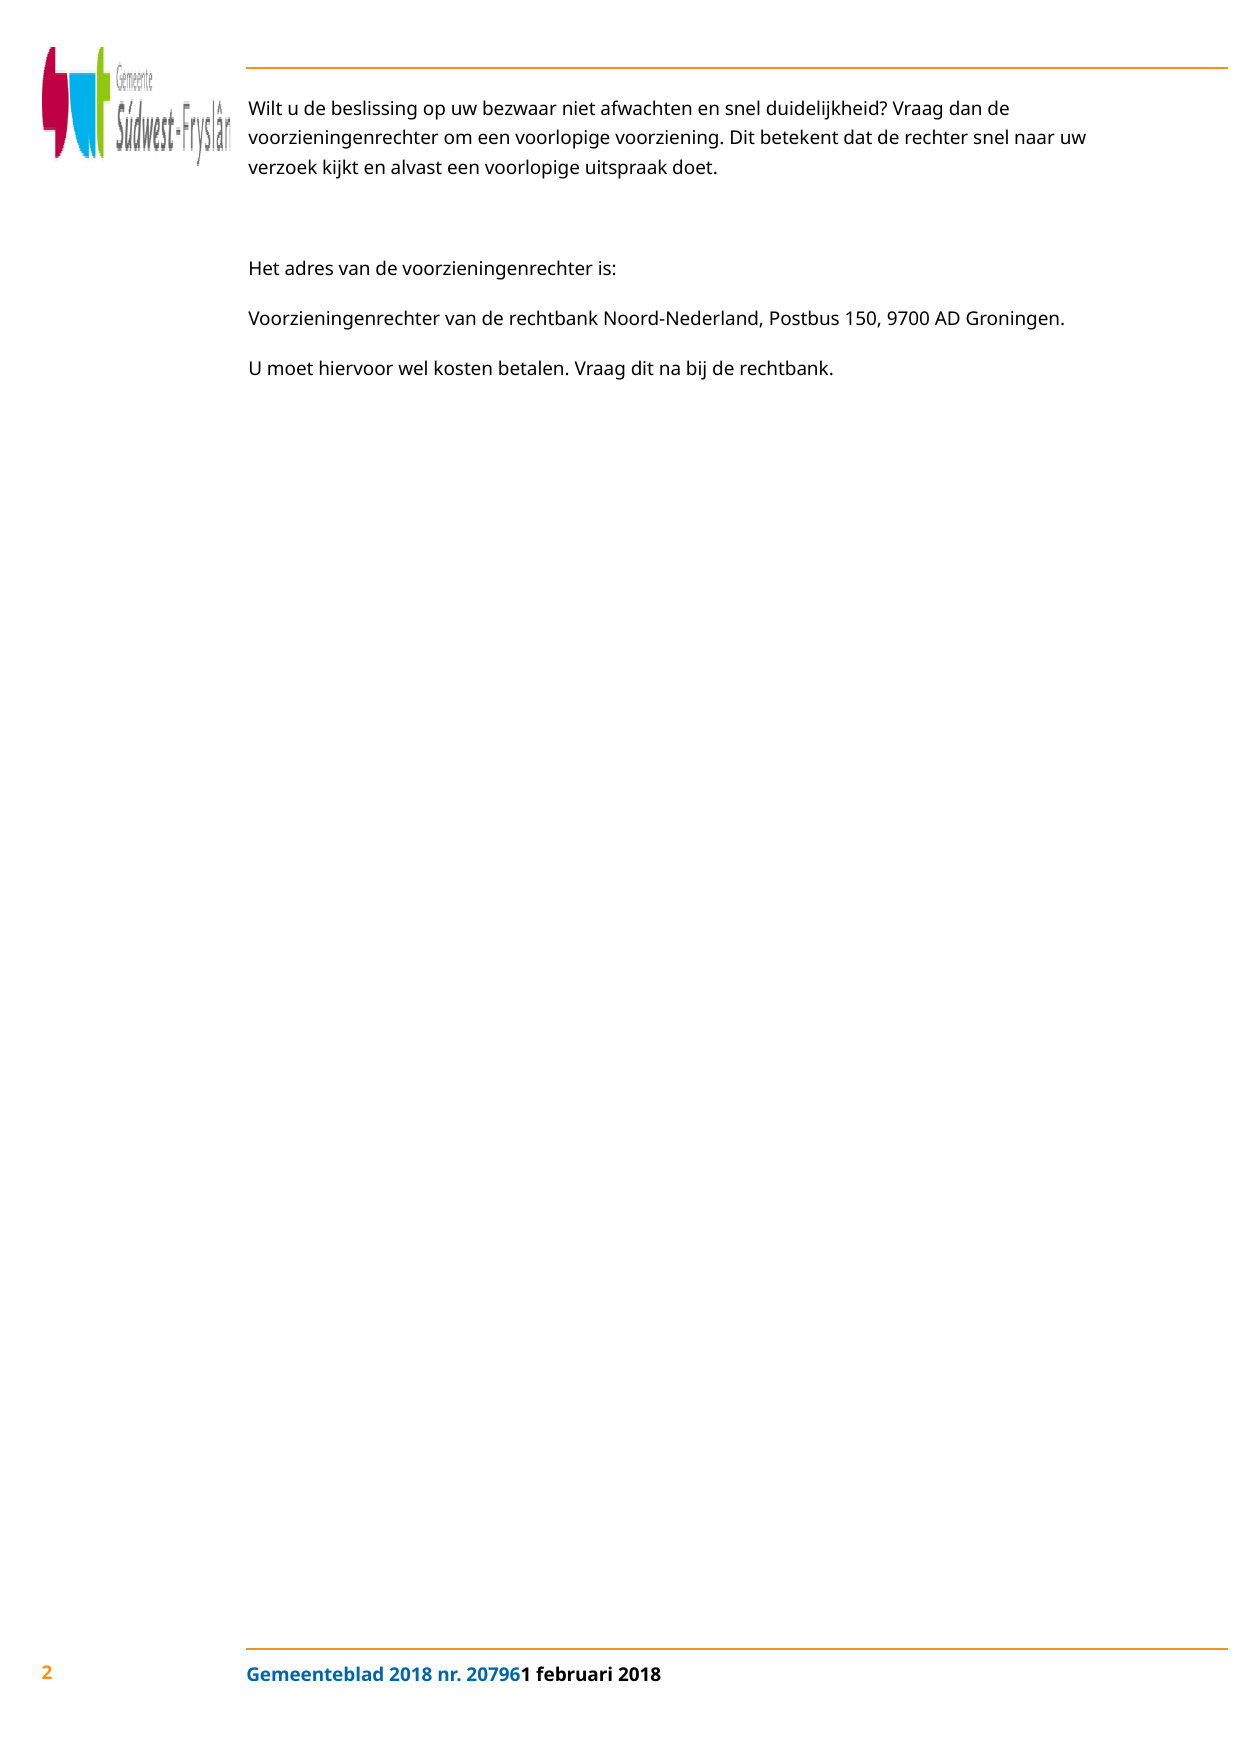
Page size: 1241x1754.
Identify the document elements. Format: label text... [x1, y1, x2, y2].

picture [41, 47, 231, 172]
text Het adres van de voorzieningenrechter is: [248, 255, 1152, 281]
text Wilt u de beslissing op uw bezwaar niet afwachten en snel duidelijkheid? Vraag dan de voorzieningenrechter om een voorlopige voorziening. Dit betekent dat de rechter snel naar uw verzoek kijkt en alvast een voorlopige uitspraak doet. [248, 95, 1152, 180]
text Voorzieningenrechter van de rechtbank Noord-Nederland, Postbus 150, 9700 AD Groningen. [248, 305, 1152, 331]
text U moet hiervoor wel kosten betalen. Vraag dit na bij de rechtbank. [248, 356, 1152, 381]
